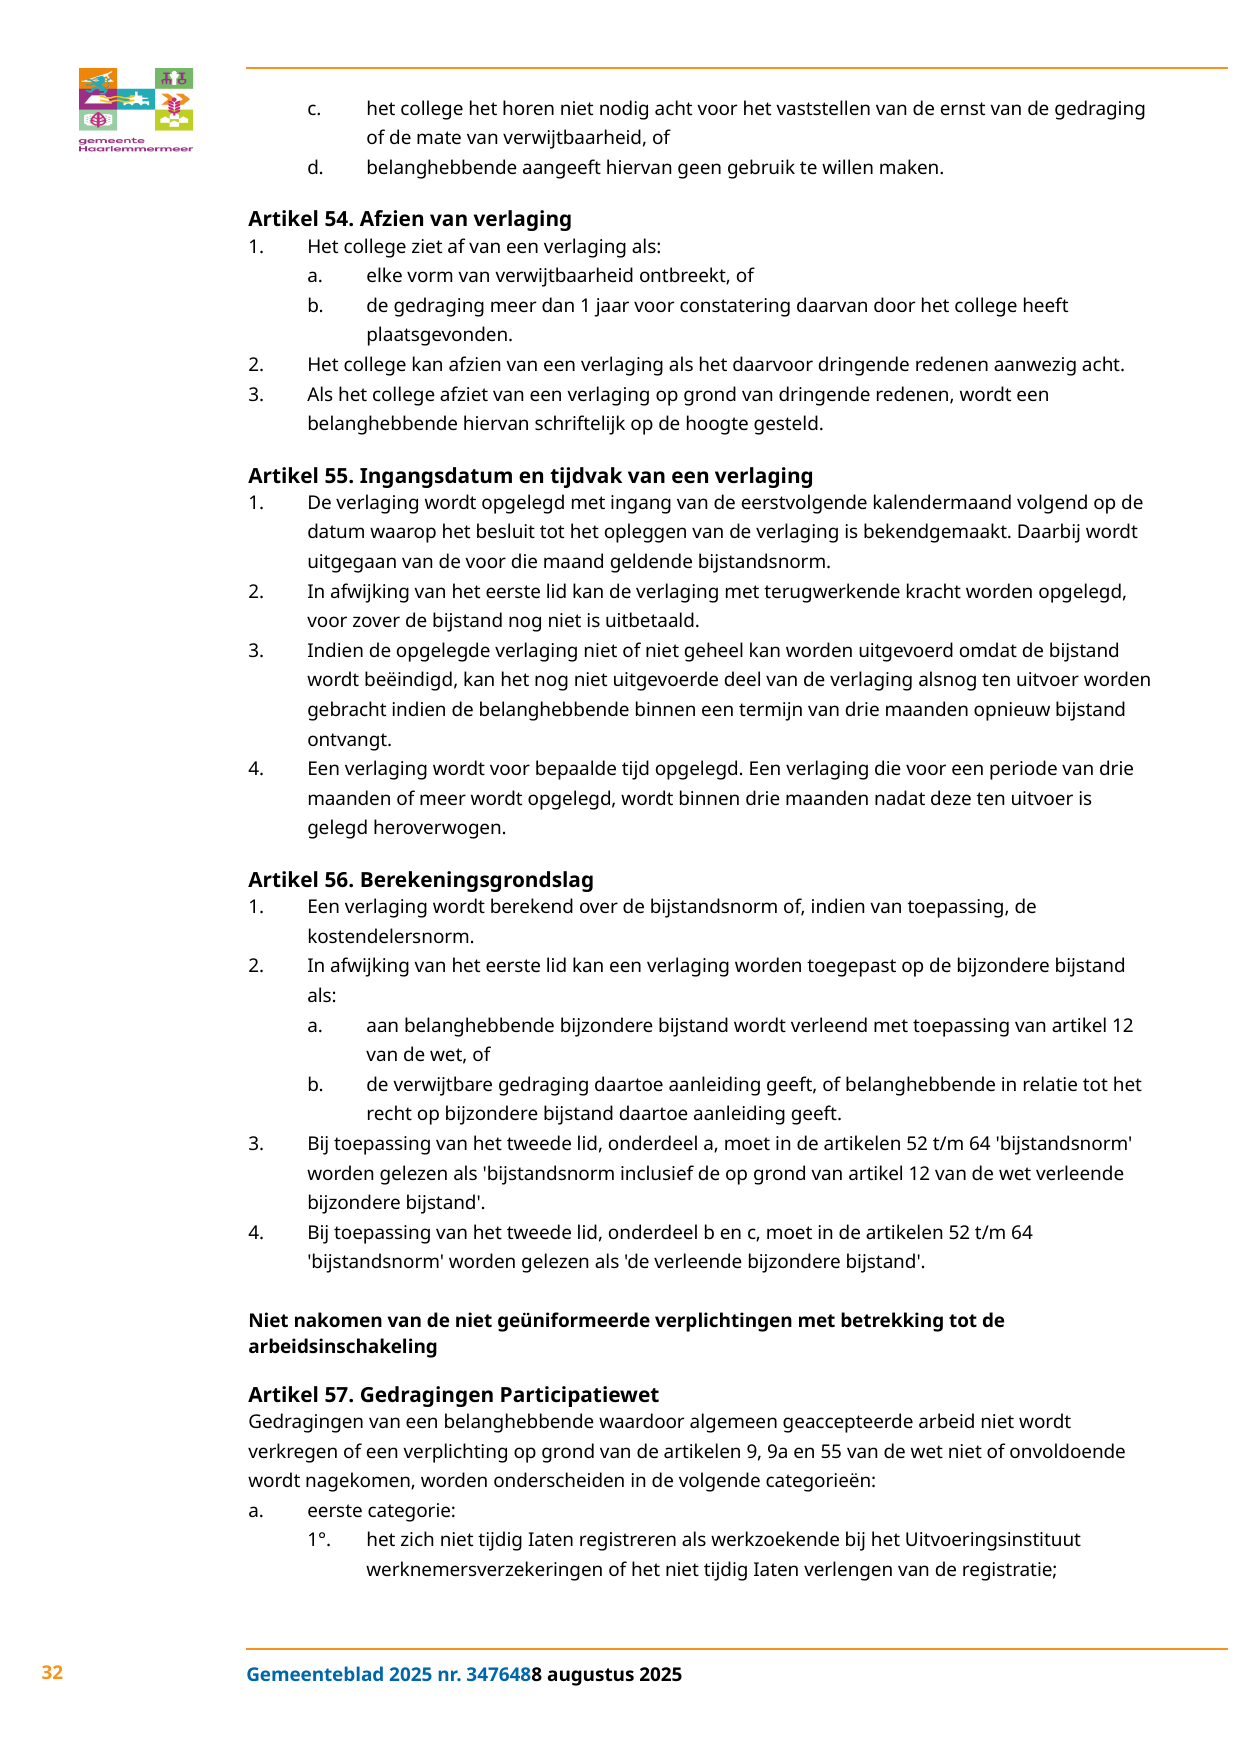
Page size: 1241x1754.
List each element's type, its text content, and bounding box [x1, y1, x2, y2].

list In afwijking van het eerste lid kan de verlaging met terugwerkende kracht worden opgelegd, voor zover de bijstand nog niet is uitbetaald. [248, 578, 1152, 633]
list de verwijtbare gedraging daartoe aanleiding geeft, of belanghebbende in relatie tot het recht op bijzondere bijstand daartoe aanleiding geeft. [307, 1071, 1152, 1126]
picture [41, 47, 231, 172]
list de gedraging meer dan 1 jaar voor constatering daarvan door het college heeft plaatsgevonden. [307, 292, 1152, 347]
list elke vorm van verwijtbaarheid ontbreekt, of [307, 262, 1152, 288]
list het college het horen niet nodig acht voor het vaststellen van de ernst van de gedraging of de mate van verwijtbaarheid, of [307, 95, 1152, 150]
list In afwijking van het eerste lid kan een verlaging worden toegepast op de bijzondere bijstand als: [248, 953, 1152, 1008]
text Artikel 57. Gedragingen Participatiewet [248, 1380, 1152, 1408]
list Een verlaging wordt voor bepaalde tijd opgelegd. Een verlaging die voor een periode van drie maanden of meer wordt opgelegd, wordt binnen drie maanden nadat deze ten uitvoer is gelegd heroverwogen. [248, 755, 1152, 840]
list eerste categorie: [248, 1497, 1152, 1523]
text Artikel 55. Ingangsdatum en tijdvak van een verlaging [248, 461, 1152, 489]
list aan belanghebbende bijzondere bijstand wordt verleend met toepassing van artikel 12 van de wet, of [307, 1012, 1152, 1067]
list Bij toepassing van het tweede lid, onderdeel a, moet in de artikelen 52 t/m 64 'bijstandsnorm' worden gelezen als 'bijstandsnorm inclusief de op grond van artikel 12 van de wet verleende bijzondere bijstand'. [248, 1130, 1152, 1215]
list De verlaging wordt opgelegd met ingang van de eerstvolgende kalendermaand volgend op de datum waarop het besluit tot het opleggen van de verlaging is bekendgemaakt. Daarbij wordt uitgegaan van de voor die maand geldende bijstandsnorm. [248, 489, 1152, 574]
text Niet nakomen van de niet geüniformeerde verplichtingen met betrekking tot de arbeidsinschakeling [248, 1308, 1152, 1359]
list Als het college afziet van een verlaging op grond van dringende redenen, wordt een belanghebbende hiervan schriftelijk op de hoogte gesteld. [248, 381, 1152, 436]
text Gedragingen van een belanghebbende waardoor algemeen geaccepteerde arbeid niet wordt verkregen of een verplichting op grond van de artikelen 9, 9a en 55 van de wet niet of onvoldoende wordt nagekomen, worden onderscheiden in de volgende categorieën: [248, 1408, 1152, 1493]
text Artikel 56. Berekeningsgrondslag [248, 865, 1152, 893]
list Indien de opgelegde verlaging niet of niet geheel kan worden uitgevoerd omdat de bijstand wordt beëindigd, kan het nog niet uitgevoerde deel van de verlaging alsnog ten uitvoer worden gebracht indien de belanghebbende binnen een termijn van drie maanden opnieuw bijstand ontvangt. [248, 637, 1152, 752]
text Artikel 54. Afzien van verlaging [248, 204, 1152, 233]
list Het college kan afzien van een verlaging als het daarvoor dringende redenen aanwezig acht. [248, 351, 1152, 377]
list het zich niet tijdig Iaten registreren als werkzoekende bij het Uitvoeringsinstituut werknemersverzekeringen of het niet tijdig Iaten verlengen van de registratie; [307, 1527, 1152, 1582]
list Het college ziet af van een verlaging als: [248, 233, 1152, 258]
list belanghebbende aangeeft hiervan geen gebruik te willen maken. [307, 154, 1152, 180]
list Bij toepassing van het tweede lid, onderdeel b en c, moet in de artikelen 52 t/m 64 'bijstandsnorm' worden gelezen als 'de verleende bijzondere bijstand'. [248, 1219, 1152, 1274]
list Een verlaging wordt berekend over de bijstandsnorm of, indien van toepassing, de kostendelersnorm. [248, 893, 1152, 949]
